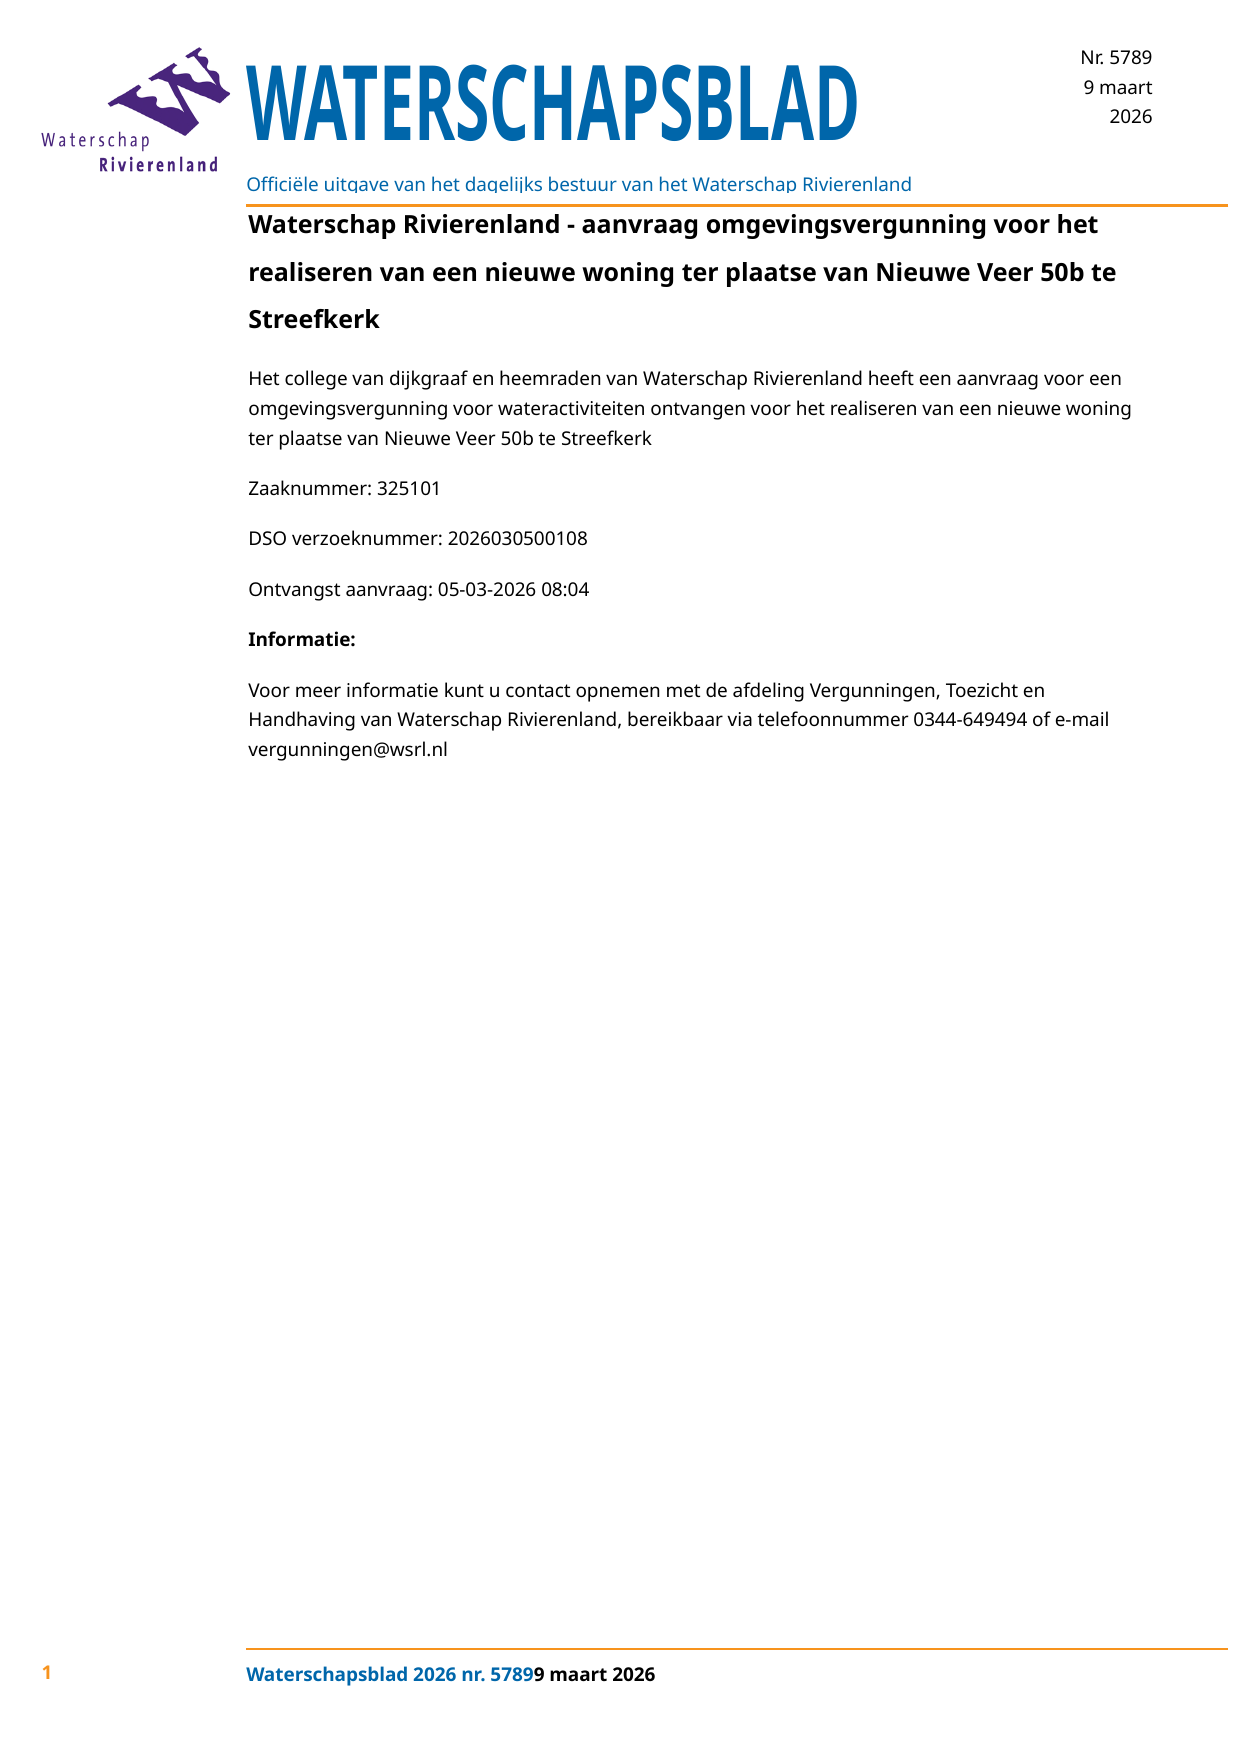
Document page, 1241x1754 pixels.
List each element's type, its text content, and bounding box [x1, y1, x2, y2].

text Voor meer informatie kunt u contact opnemen met de afdeling Vergunningen, Toezicht en Handhaving van Waterschap Rivierenland, bereikbaar via telefoonnummer 0344-649494 of e-mail vergunningen@wsrl.nl [248, 677, 1152, 762]
text Het college van dijkgraaf en heemraden van Waterschap Rivierenland heeft een aanvraag voor een omgevingsvergunning voor wateractiviteiten ontvangen voor het realiseren van een nieuwe woning ter plaatse van Nieuwe Veer 50b te Streefkerk [248, 366, 1152, 450]
text Waterschap Rivierenland - aanvraag omgevingsvergunning voor het realiseren van een nieuwe woning ter plaatse van Nieuwe Veer 50b te Streefkerk [248, 207, 1152, 336]
text Zaaknummer: 325101 [248, 475, 1152, 501]
text DSO verzoeknummer: 2026030500108 [248, 526, 1152, 551]
picture [41, 47, 231, 172]
text Informatie: [248, 626, 1152, 652]
text Ontvangst aanvraag: 05-03-2026 08:04 [248, 576, 1152, 602]
